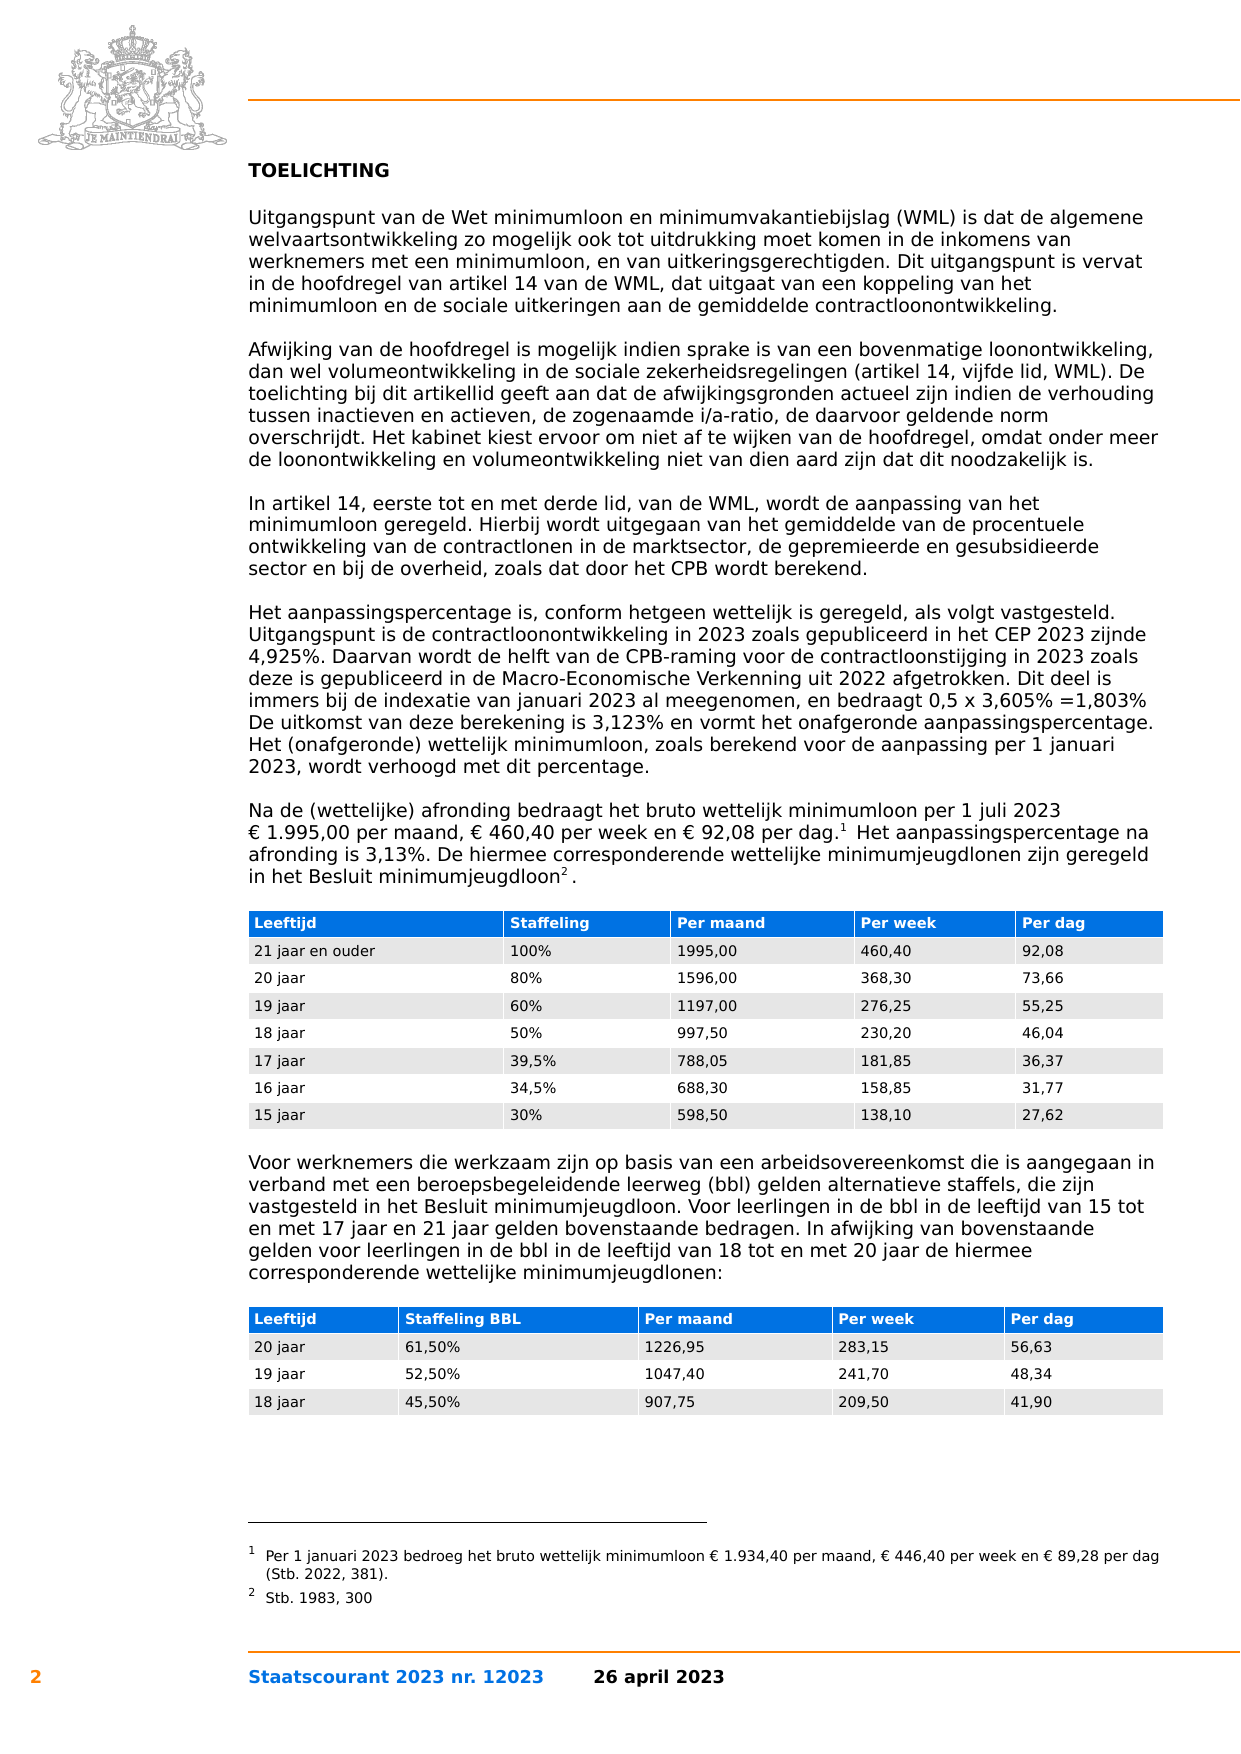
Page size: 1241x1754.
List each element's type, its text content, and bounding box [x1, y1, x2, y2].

table_cell 997,50 [671, 1020, 854, 1047]
table_header Per week [833, 1307, 1004, 1333]
table_cell 1596,00 [671, 966, 854, 992]
table_header Leeftijd [249, 1307, 398, 1333]
text Het aanpassingspercentage is, conform hetgeen wettelijk is geregeld, als volgt vastgesteld. Uitgangspunt is de contractloonontwikkeling in 2023 zoals gepubliceerd in het CEP 2023 zijnde 4,925%. Daarvan wordt de helft van de CPB-raming voor de contractloonstijging in 2023 zoals deze is gepubliceerd in de Macro-Economische Verkenning uit 2022 afgetrokken. Dit deel is immers bij de indexatie van januari 2023 al meegenomen, en bedraagt 0,5 x 3,605% =1,803% [248, 602, 1163, 712]
table_cell 36,37 [1016, 1048, 1163, 1074]
table_cell 460,40 [855, 938, 1015, 964]
table_cell 92,08 [1016, 938, 1163, 964]
table_cell 15 jaar [249, 1103, 503, 1129]
table_cell 80% [504, 966, 670, 992]
picture [38, 25, 227, 150]
table_cell 17 jaar [249, 1048, 503, 1074]
text Voor werknemers die werkzaam zijn op basis van een arbeidsovereenkomst die is aangegaan in verband met een beroepsbegeleidende leerweg (bbl) gelden alternatieve staffels, die zijn vastgesteld in het Besluit minimumjeugdloon. Voor leerlingen in de bbl in de leeftijd van 15 tot en met 17 jaar en 21 jaar gelden bovenstaande bedragen. In afwijking van bovenstaande gelden voor leerlingen in de bbl in de leeftijd van 18 tot en met 20 jaar de hiermee corresponderende wettelijke minimumjeugdlonen: [248, 1152, 1163, 1284]
table_cell 34,5% [504, 1075, 670, 1101]
table_cell 907,75 [639, 1389, 832, 1415]
table_cell 276,25 [855, 993, 1015, 1019]
table_cell 61,50% [399, 1334, 638, 1360]
table_header Per dag [1016, 911, 1163, 937]
table_cell 18 jaar [249, 1389, 398, 1415]
table_header Leeftijd [249, 911, 503, 937]
table_cell 100% [504, 938, 670, 964]
table_cell 181,85 [855, 1048, 1015, 1074]
table_cell 31,77 [1016, 1075, 1163, 1101]
table_cell 1995,00 [671, 938, 854, 964]
table_cell 688,30 [671, 1075, 854, 1101]
table_cell 45,50% [399, 1389, 638, 1415]
text Stb. 1983, 300 [248, 1586, 1163, 1608]
table_cell 18 jaar [249, 1020, 503, 1047]
table_cell 241,70 [833, 1361, 1004, 1388]
table_cell 283,15 [833, 1334, 1004, 1360]
table_cell 20 jaar [249, 1334, 398, 1360]
table_cell 230,20 [855, 1020, 1015, 1047]
table_cell 138,10 [855, 1103, 1015, 1129]
table_cell 46,04 [1016, 1020, 1163, 1047]
text Afwijking van de hoofdregel is mogelijk indien sprake is van een bovenmatige loonontwikkeling, dan wel volumeontwikkeling in de sociale zekerheidsregelingen (artikel 14, vijfde lid, WML). De toelichting bij dit artikellid geeft aan dat de afwijkingsgronden actueel zijn indien de verhouding tussen inactieven en actieven, de zogenaamde i/a-ratio, de daarvoor geldende norm overschrijdt. Het kabinet kiest ervoor om niet af te wijken van de hoofdregel, omdat onder meer de loonontwikkeling en volumeontwikkeling niet van dien aard zijn dat dit noodzakelijk is. [248, 339, 1163, 471]
table_cell 60% [504, 993, 670, 1019]
table_cell 48,34 [1005, 1361, 1163, 1388]
table_cell 21 jaar en ouder [249, 938, 503, 964]
table_cell 368,30 [855, 966, 1015, 992]
table_header Staffeling BBL [399, 1307, 638, 1333]
table_cell 209,50 [833, 1389, 1004, 1415]
table_cell 598,50 [671, 1103, 854, 1129]
text De uitkomst van deze berekening is 3,123% en vormt het onafgeronde aanpassingspercentage. Het (onafgeronde) wettelijk minimumloon, zoals berekend voor de aanpassing per 1 januari 2023, wordt verhoogd met dit percentage. [248, 712, 1163, 778]
table_cell 56,63 [1005, 1334, 1163, 1360]
table_cell 39,5% [504, 1048, 670, 1074]
table_cell 50% [504, 1020, 670, 1047]
table_cell 52,50% [399, 1361, 638, 1388]
table_cell 16 jaar [249, 1075, 503, 1101]
table_header Per maand [639, 1307, 832, 1333]
text Na de (wettelijke) afronding bedraagt het bruto wettelijk minimumloon per 1 juli 2023 € 1.995,00 per maand, € 460,40 per week en € 92,08 per dag. Het aanpassingspercentage na afronding is 3,13%. De hiermee corresponderende wettelijke minimumjeugdlonen zijn geregeld in het Besluit minimumjeugdloon. [248, 800, 1163, 888]
table_cell 1047,40 [639, 1361, 832, 1388]
table_cell 19 jaar [249, 993, 503, 1019]
table_cell 1226,95 [639, 1334, 832, 1360]
table_cell 19 jaar [249, 1361, 398, 1388]
text Per 1 januari 2023 bedroeg het bruto wettelijk minimumloon € 1.934,40 per maand, € 446,40 per week en € 89,28 per dag (Stb. 2022, 381). [248, 1544, 1163, 1583]
table_cell 788,05 [671, 1048, 854, 1074]
table_cell 73,66 [1016, 966, 1163, 992]
table_header Per dag [1005, 1307, 1163, 1333]
table_cell 55,25 [1016, 993, 1163, 1019]
table_cell 41,90 [1005, 1389, 1163, 1415]
table_cell 30% [504, 1103, 670, 1129]
text In artikel 14, eerste tot en met derde lid, van de WML, wordt de aanpassing van het minimumloon geregeld. Hierbij wordt uitgegaan van het gemiddelde van de procentuele ontwikkeling van de contractlonen in de marktsector, de gepremieerde en gesubsidieerde sector en bij de overheid, zoals dat door het CPB wordt berekend. [248, 492, 1163, 580]
table_cell 1197,00 [671, 993, 854, 1019]
subtitle TOELICHTING [248, 160, 1163, 182]
text Uitgangspunt van de Wet minimumloon en minimumvakantiebijslag (WML) is dat de algemene welvaartsontwikkeling zo mogelijk ook tot uitdrukking moet komen in de inkomens van werknemers met een minimumloon, en van uitkeringsgerechtigden. Dit uitgangspunt is vervat in de hoofdregel van artikel 14 van de WML, dat uitgaat van een koppeling van het minimumloon en de sociale uitkeringen aan de gemiddelde contractloonontwikkeling. [248, 207, 1163, 317]
table_cell 27,62 [1016, 1103, 1163, 1129]
table_cell 158,85 [855, 1075, 1015, 1101]
table_cell 20 jaar [249, 966, 503, 992]
table_header Per maand [671, 911, 854, 937]
table_header Staffeling [504, 911, 670, 937]
table_header Per week [855, 911, 1015, 937]
